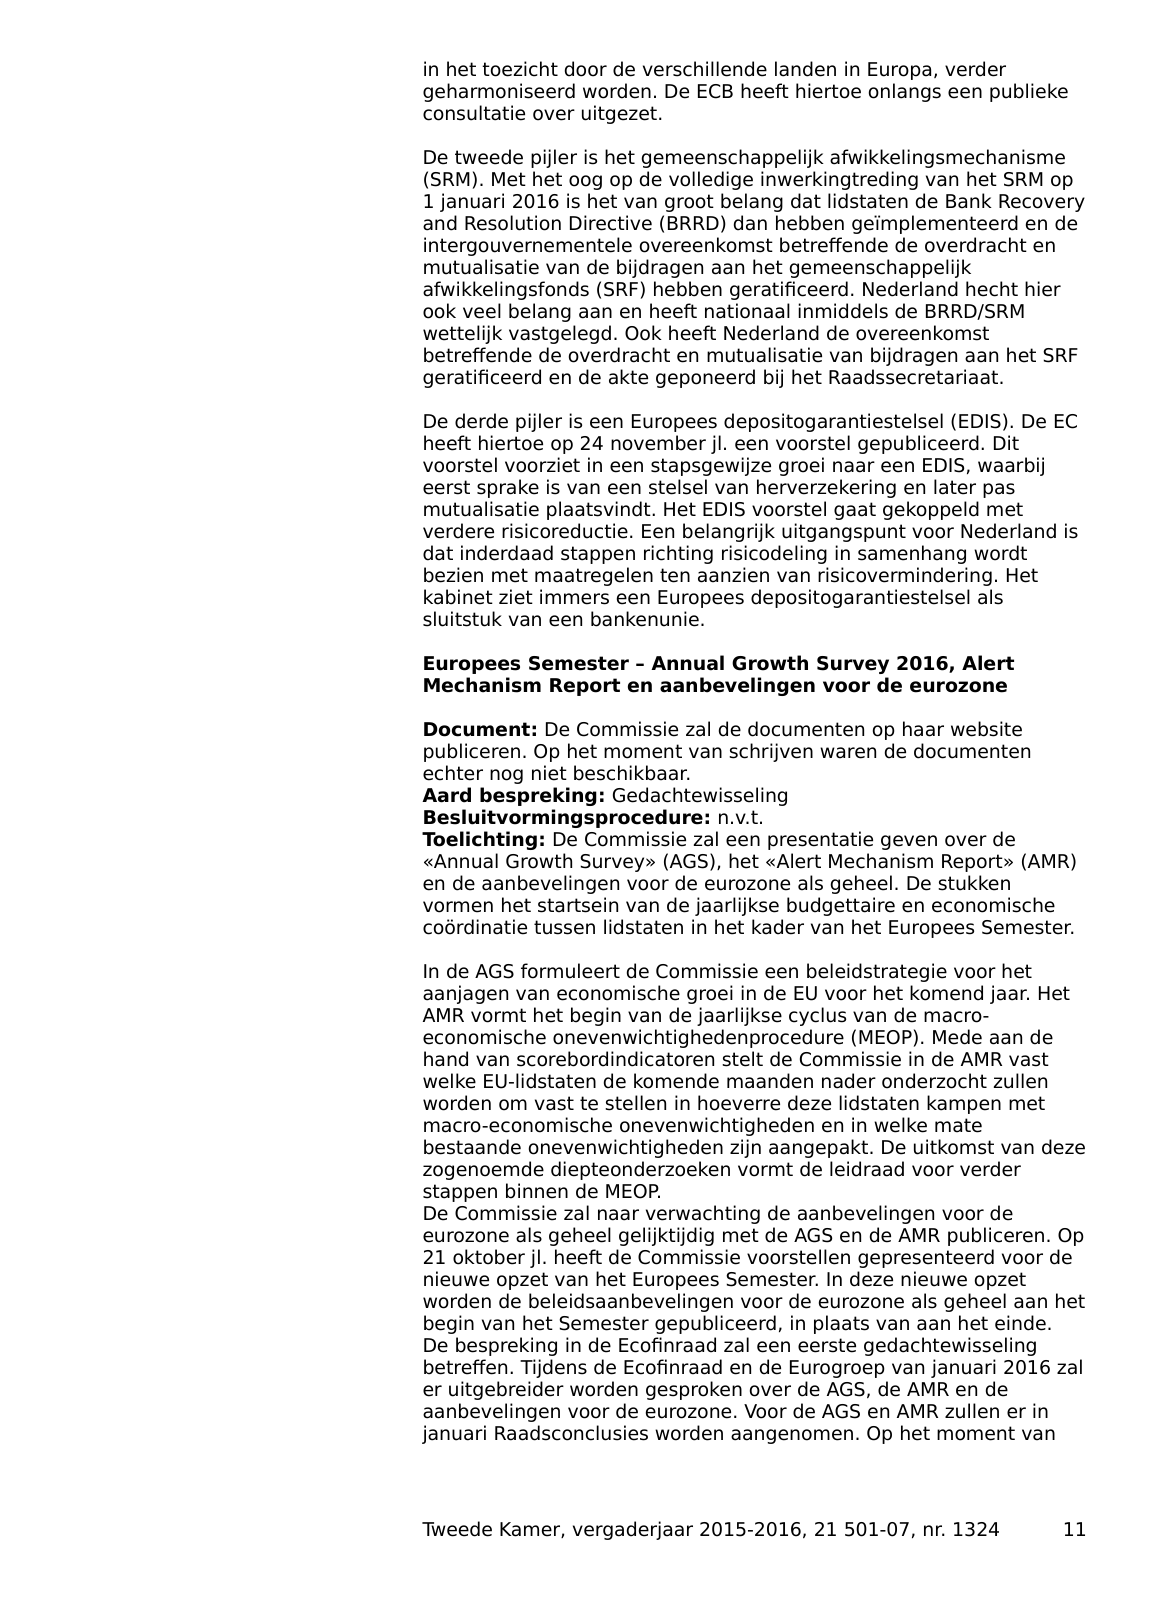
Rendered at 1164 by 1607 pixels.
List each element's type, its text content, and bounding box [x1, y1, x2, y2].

text Toelichting: De Commissie zal een presentatie geven over de «Annual Growth Survey» (AGS), het «Alert Mechanism Report» (AMR) en de aanbevelingen voor de eurozone als geheel. De stukken vormen het startsein van de jaarlijkse budgettaire en economische coördinatie tussen lidstaten in het kader van het Europees Semester. [422, 829, 1087, 939]
text De derde pijler is een Europees depositogarantiestelsel (EDIS). De EC heeft hiertoe op 24 november jl. een voorstel gepubliceerd. Dit voorstel voorziet in een stapsgewijze groei naar een EDIS, waarbij eerst sprake is van een stelsel van herverzekering en later pas mutualisatie plaatsvindt. Het EDIS voorstel gaat gekoppeld met verdere risicoreductie. Een belangrijk uitgangspunt voor Nederland is dat inderdaad stappen richting risicodeling in samenhang wordt bezien met maatregelen ten aanzien van risicovermindering. Het kabinet ziet immers een Europees depositogarantiestelsel als sluitstuk van een bankenunie. [422, 411, 1087, 631]
text De Commissie zal naar verwachting de aanbevelingen voor de eurozone als geheel gelijktijdig met de AGS en de AMR publiceren. Op 21 oktober jl. heeft de Commissie voorstellen gepresenteerd voor de nieuwe opzet van het Europees Semester. In deze nieuwe opzet worden de beleidsaanbevelingen voor de eurozone als geheel aan het begin van het Semester gepubliceerd, in plaats van aan het einde. [422, 1203, 1087, 1335]
subtitle Europees Semester – Annual Growth Survey 2016, Alert Mechanism Report en aanbevelingen voor de eurozone [422, 653, 1087, 697]
text Document: De Commissie zal de documenten op haar website publiceren. Op het moment van schrijven waren de documenten echter nog niet beschikbaar. [422, 719, 1087, 785]
text in het toezicht door de verschillende landen in Europa, verder geharmoniseerd worden. De ECB heeft hiertoe onlangs een publieke consultatie over uitgezet. [422, 59, 1087, 125]
text Aard bespreking: Gedachtewisseling [422, 785, 1087, 807]
text De tweede pijler is het gemeenschappelijk afwikkelingsmechanisme (SRM). Met het oog op de volledige inwerkingtreding van het SRM op 1 januari 2016 is het van groot belang dat lidstaten de Bank Recovery and Resolution Directive (BRRD) dan hebben geïmplementeerd en de intergouvernementele overeenkomst betreffende de overdracht en mutualisatie van de bijdragen aan het gemeenschappelijk afwikkelingsfonds (SRF) hebben geratificeerd. Nederland hecht hier ook veel belang aan en heeft nationaal inmiddels de BRRD/SRM wettelijk vastgelegd. Ook heeft Nederland de overeenkomst betreffende de overdracht en mutualisatie van bijdragen aan het SRF geratificeerd en de akte geponeerd bij het Raadssecretariaat. [422, 147, 1087, 389]
text Besluitvormingsprocedure: n.v.t. [422, 807, 1087, 829]
text De bespreking in de Ecofinraad zal een eerste gedachtewisseling betreffen. Tijdens de Ecofinraad en de Eurogroep van januari 2016 zal er uitgebreider worden gesproken over de AGS, de AMR en de aanbevelingen voor de eurozone. Voor de AGS en AMR zullen er in januari Raadsconclusies worden aangenomen. Op het moment van [422, 1335, 1087, 1445]
text In de AGS formuleert de Commissie een beleidstrategie voor het aanjagen van economische groei in de EU voor het komend jaar. Het AMR vormt het begin van de jaarlijkse cyclus van de macro-economische onevenwichtighedenprocedure (MEOP). Mede aan de hand van scorebordindicatoren stelt de Commissie in de AMR vast welke EU-lidstaten de komende maanden nader onderzocht zullen worden om vast te stellen in hoeverre deze lidstaten kampen met macro-economische onevenwichtigheden en in welke mate bestaande onevenwichtigheden zijn aangepakt. De uitkomst van deze zogenoemde diepteonderzoeken vormt de leidraad voor verder stappen binnen de MEOP. [422, 961, 1087, 1203]
